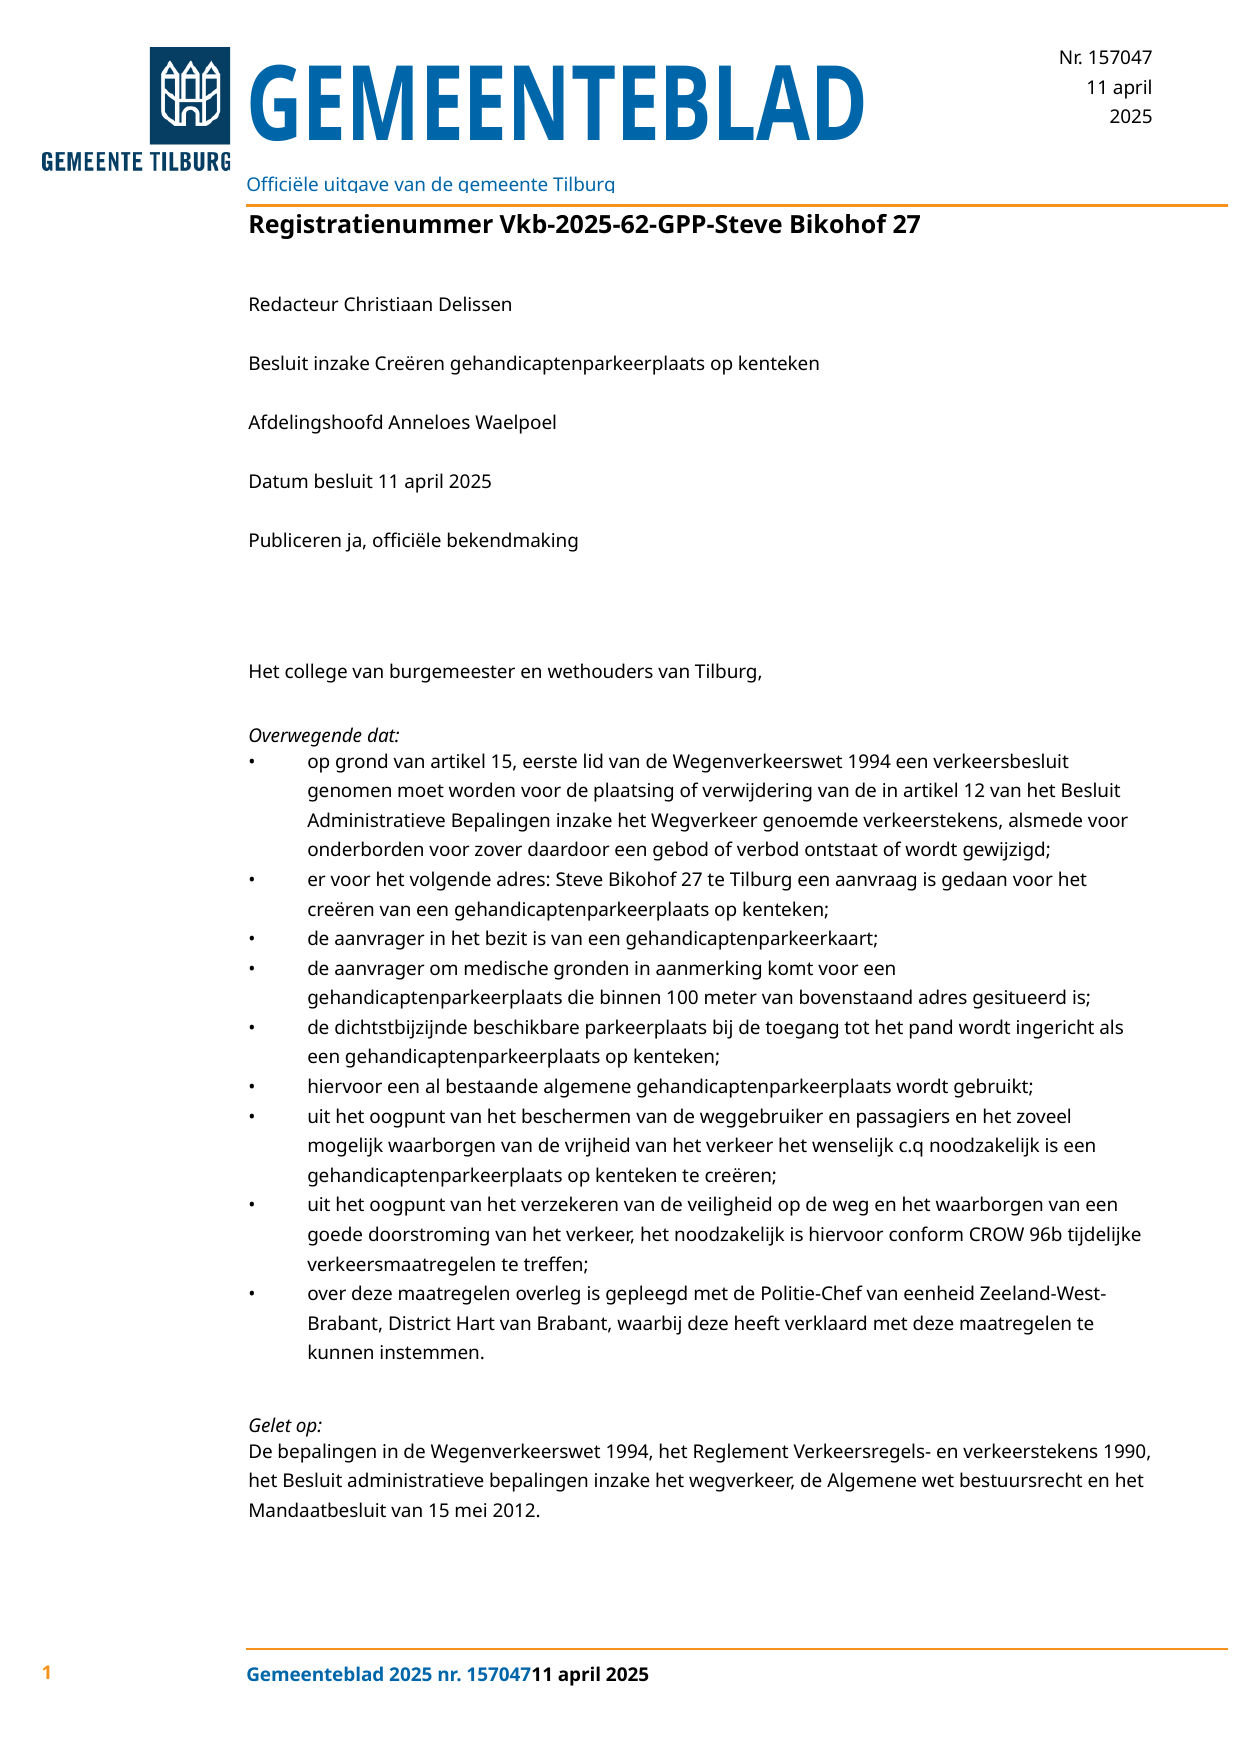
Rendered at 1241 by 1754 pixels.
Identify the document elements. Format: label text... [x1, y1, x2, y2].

list er voor het volgende adres: Steve Bikohof 27 te Tilburg een aanvraag is gedaan voor het creëren van een gehandicaptenparkeerplaats op kenteken; [248, 866, 1152, 921]
text Overwegende dat: [248, 722, 1152, 748]
text Besluit inzake Creëren gehandicaptenparkeerplaats op kenteken [248, 350, 1152, 376]
text Registratienummer Vkb-2025-62-GPP-Steve Bikohof 27 [248, 207, 1152, 241]
list op grond van artikel 15, eerste lid van de Wegenverkeerswet 1994 een verkeersbesluit genomen moet worden voor de plaatsing of verwijdering van de in artikel 12 van het Besluit Administratieve Bepalingen inzake het Wegverkeer genoemde verkeerstekens, alsmede voor onderborden voor zover daardoor een gebod of verbod ontstaat of wordt gewijzigd; [248, 748, 1152, 862]
list de aanvrager in het bezit is van een gehandicaptenparkeerkaart; [248, 925, 1152, 951]
text Publiceren ja, officiële bekendmaking [248, 528, 1152, 553]
list de aanvrager om medische gronden in aanmerking komt voor een gehandicaptenparkeerplaats die binnen 100 meter van bovenstaand adres gesitueerd is; [248, 955, 1152, 1010]
list de dichtstbijzijnde beschikbare parkeerplaats bij de toegang tot het pand wordt ingericht als een gehandicaptenparkeerplaats op kenteken; [248, 1014, 1152, 1069]
picture [41, 47, 231, 172]
text Gelet op: [248, 1412, 1152, 1438]
list uit het oogpunt van het verzekeren van de veiligheid op de weg en het waarborgen van een goede doorstroming van het verkeer, het noodzakelijk is hiervoor conform CROW 96b tijdelijke verkeersmaatregelen te treffen; [248, 1192, 1152, 1276]
list hiervoor een al bestaande algemene gehandicaptenparkeerplaats wordt gebruikt; [248, 1073, 1152, 1099]
text Redacteur Christiaan Delissen [248, 291, 1152, 317]
list over deze maatregelen overleg is gepleegd met de Politie-Chef van eenheid Zeeland-West-Brabant, District Hart van Brabant, waarbij deze heeft verklaard met deze maatregelen te kunnen instemmen. [248, 1280, 1152, 1365]
text Afdelingshoofd Anneloes Waelpoel [248, 409, 1152, 435]
text Het college van burgemeester en wethouders van Tilburg, [248, 658, 1152, 684]
list uit het oogpunt van het beschermen van de weggebruiker en passagiers en het zoveel mogelijk waarborgen van de vrijheid van het verkeer het wenselijk c.q noodzakelijk is een gehandicaptenparkeerplaats op kenteken te creëren; [248, 1103, 1152, 1188]
text De bepalingen in de Wegenverkeerswet 1994, het Reglement Verkeersregels- en verkeerstekens 1990, het Besluit administratieve bepalingen inzake het wegverkeer, de Algemene wet bestuursrecht en het Mandaatbesluit van 15 mei 2012. [248, 1438, 1152, 1523]
text Datum besluit 11 april 2025 [248, 468, 1152, 494]
